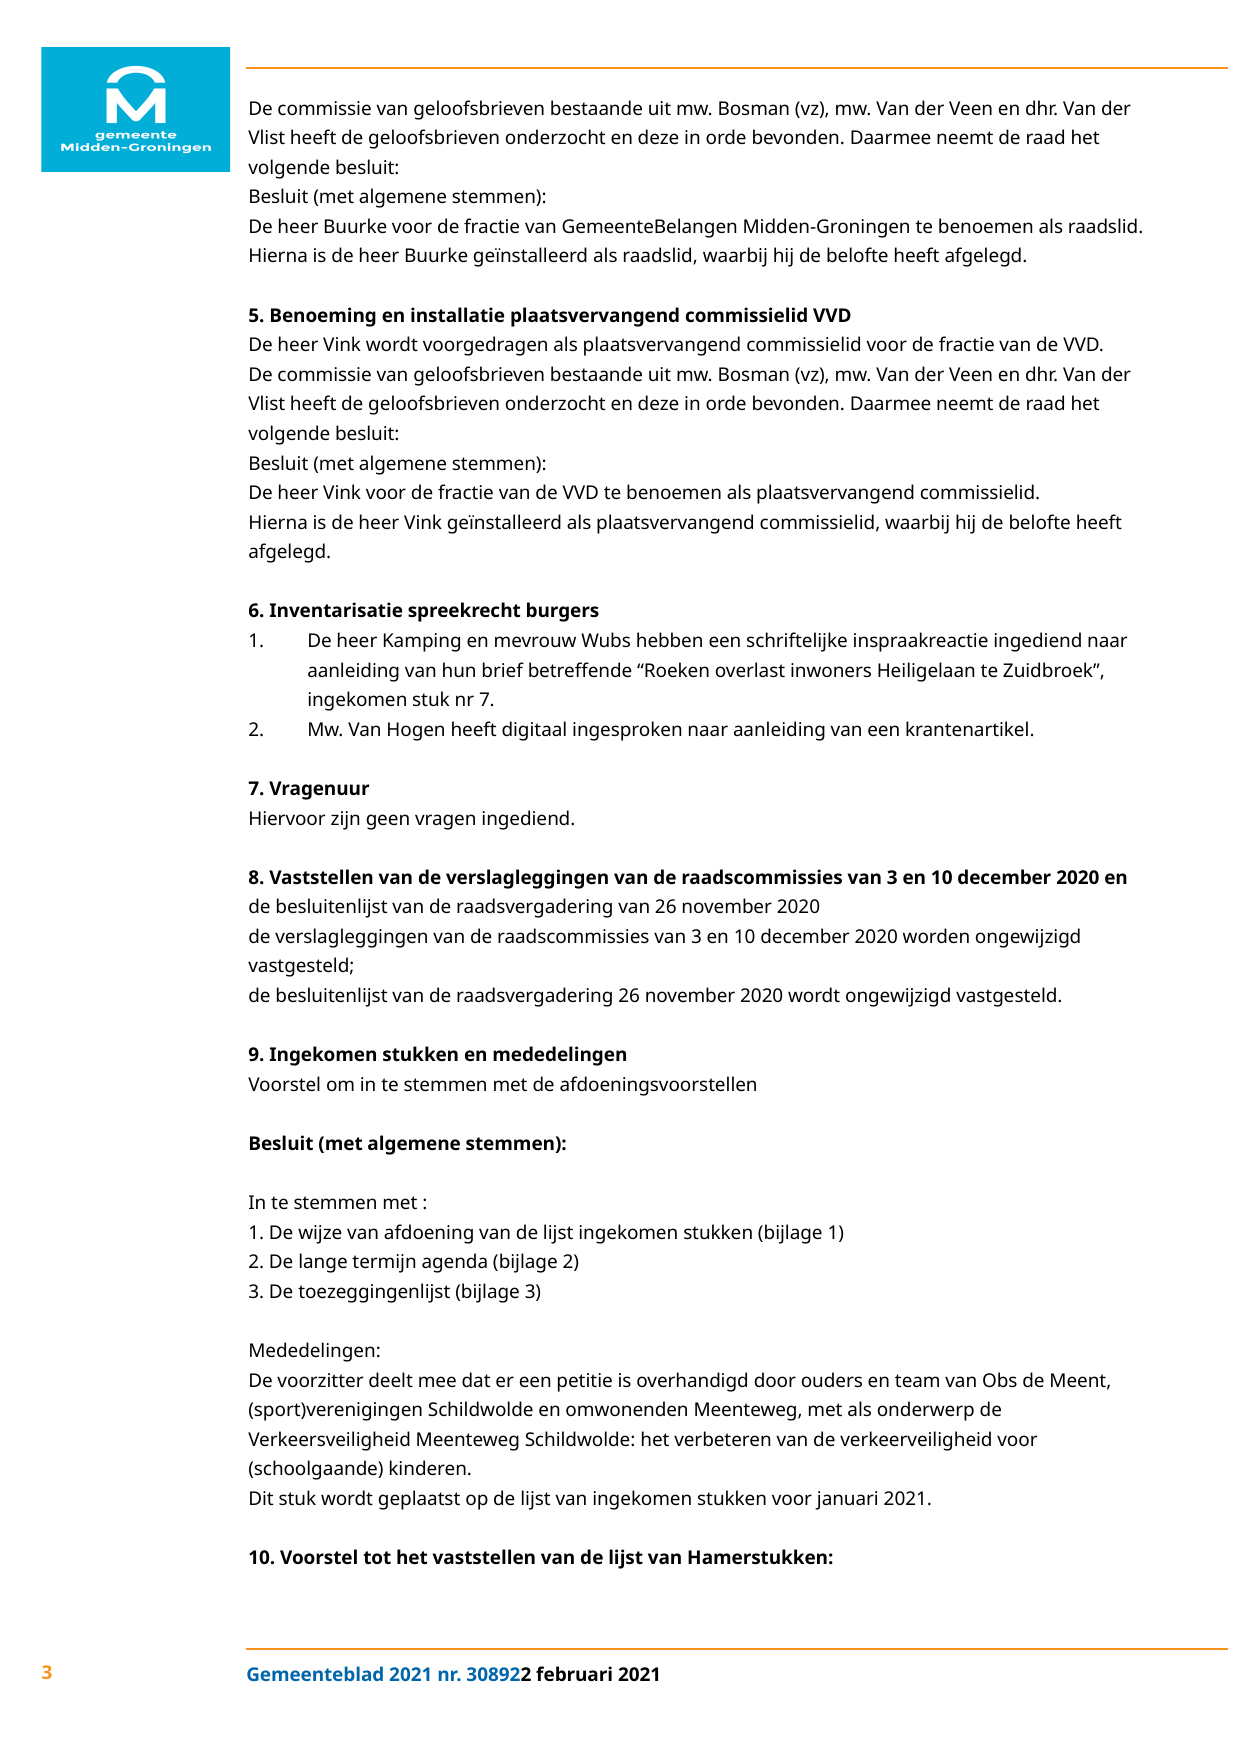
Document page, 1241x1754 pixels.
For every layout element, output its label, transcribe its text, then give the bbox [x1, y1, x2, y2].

text 10. Voorstel tot het vaststellen van de lijst van Hamerstukken: [248, 1544, 1152, 1570]
list De heer Kamping en mevrouw Wubs hebben een schriftelijke inspraakreactie ingediend naar aanleiding van hun brief betreffende “Roeken overlast inwoners Heiligelaan te Zuidbroek”, ingekomen stuk nr 7. [248, 627, 1152, 712]
text De heer Buurke voor de fractie van GemeenteBelangen Midden-Groningen te benoemen als raadslid. [248, 213, 1152, 239]
text 5. Benoeming en installatie plaatsvervangend commissielid VVD [248, 302, 1152, 328]
text De commissie van geloofsbrieven bestaande uit mw. Bosman (vz), mw. Van der Veen en dhr. Van der Vlist heeft de geloofsbrieven onderzocht en deze in orde bevonden. Daarmee neemt de raad het volgende besluit: [248, 361, 1152, 446]
text 6. Inventarisatie spreekrecht burgers [248, 598, 1152, 623]
text 7. Vragenuur [248, 775, 1152, 801]
text De voorzitter deelt mee dat er een petitie is overhandigd door ouders en team van Obs de Meent, (sport)verenigingen Schildwolde en omwonenden Meenteweg, met als onderwerp de Verkeersveiligheid Meenteweg Schildwolde: het verbeteren van de verkeerveiligheid voor (schoolgaande) kinderen. [248, 1367, 1152, 1481]
text Hierna is de heer Buurke geïnstalleerd als raadslid, waarbij hij de belofte heeft afgelegd. [248, 243, 1152, 268]
picture [184, 146, 190, 153]
text In te stemmen met : [248, 1189, 1152, 1215]
text Hiervoor zijn geen vragen ingediend. [248, 805, 1152, 831]
text De heer Vink wordt voorgedragen als plaatsvervangend commissielid voor de fractie van de VVD. [248, 331, 1152, 357]
picture [107, 89, 165, 122]
text Besluit (met algemene stemmen): [248, 183, 1152, 209]
text De heer Vink voor de fractie van de VVD te benoemen als plaatsvervangend commissielid. [248, 479, 1152, 505]
text 1. De wijze van afdoening van de lijst ingekomen stukken (bijlage 1) [248, 1219, 1152, 1245]
text 2. De lange termijn agenda (bijlage 2) [248, 1248, 1152, 1274]
text de verslagleggingen van de raadscommissies van 3 en 10 december 2020 worden ongewijzigd vastgesteld; [248, 923, 1152, 978]
text Dit stuk wordt geplaatst op de lijst van ingekomen stukken voor januari 2021. [248, 1485, 1152, 1511]
text Besluit (met algemene stemmen): [248, 1130, 1152, 1156]
text 3. De toezeggingenlijst (bijlage 3) [248, 1278, 1152, 1304]
text 8. Vaststellen van de verslagleggingen van de raadscommissies van 3 en 10 december 2020 en de besluitenlijst van de raadsvergadering van 26 november 2020 [248, 864, 1152, 919]
text Besluit (met algemene stemmen): [248, 450, 1152, 476]
text Mededelingen: [248, 1337, 1152, 1363]
text 9. Ingekomen stukken en mededelingen [248, 1041, 1152, 1067]
picture [108, 66, 164, 82]
text de besluitenlijst van de raadsvergadering 26 november 2020 wordt ongewijzigd vastgesteld. [248, 982, 1152, 1008]
text De commissie van geloofsbrieven bestaande uit mw. Bosman (vz), mw. Van der Veen en dhr. Van der Vlist heeft de geloofsbrieven onderzocht en deze in orde bevonden. Daarmee neemt de raad het volgende besluit: [248, 95, 1152, 180]
text Voorstel om in te stemmen met de afdoeningsvoorstellen [248, 1071, 1152, 1097]
list Mw. Van Hogen heeft digitaal ingesproken naar aanleiding van een krantenartikel. [248, 716, 1152, 742]
text Hierna is de heer Vink geïnstalleerd als plaatsvervangend commissielid, waarbij hij de belofte heeft afgelegd. [248, 509, 1152, 564]
